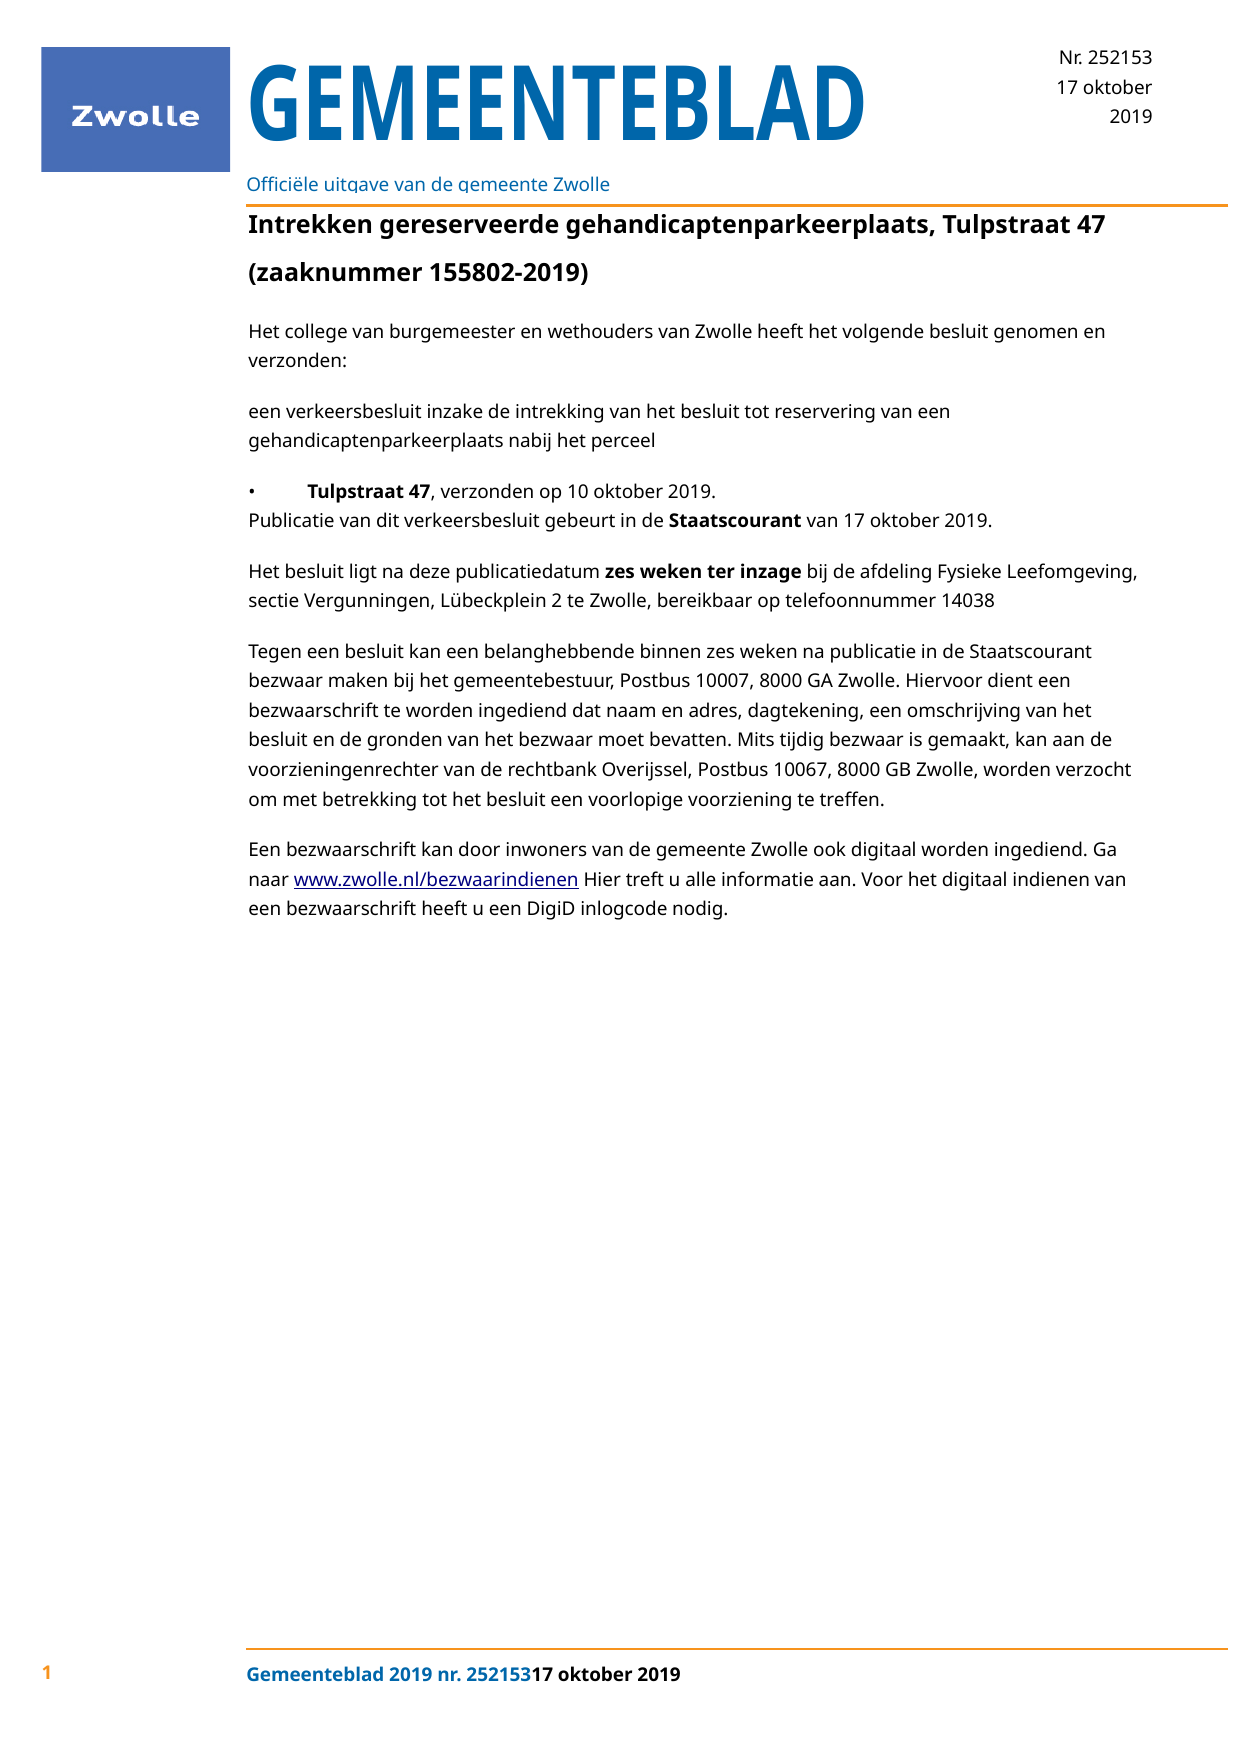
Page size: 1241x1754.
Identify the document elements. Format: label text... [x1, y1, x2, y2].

text Publicatie van dit verkeersbesluit gebeurt in de Staatscourant van 17 oktober 2019. [248, 507, 1152, 533]
text Het college van burgemeester en wethouders van Zwolle heeft het volgende besluit genomen en verzonden: [248, 318, 1152, 373]
text een verkeersbesluit inzake de intrekking van het besluit tot reservering van een gehandicaptenparkeerplaats nabij het perceel [248, 398, 1152, 453]
list Tulpstraat 47, verzonden op 10 oktober 2019. [248, 478, 1152, 504]
picture [41, 47, 231, 172]
text Een bezwaarschrift kan door inwoners van de gemeente Zwolle ook digitaal worden ingediend. Ga naar www.zwolle.nl/bezwaarindienen Hier treft u alle informatie aan. Voor het digitaal indienen van een bezwaarschrift heeft u een DigiD inlogcode nodig. [248, 836, 1152, 921]
text Tegen een besluit kan een belanghebbende binnen zes weken na publicatie in de Staatscourant bezwaar maken bij het gemeentebestuur, Postbus 10007, 8000 GA Zwolle. Hiervoor dient een bezwaarschrift te worden ingediend dat naam en adres, dagtekening, een omschrijving van het besluit en de gronden van het bezwaar moet bevatten. Mits tijdig bezwaar is gemaakt, kan aan de voorzieningenrechter van de rechtbank Overijssel, Postbus 10067, 8000 GB Zwolle, worden verzocht om met betrekking tot het besluit een voorlopige voorziening te treffen. [248, 638, 1152, 812]
text Intrekken gereserveerde gehandicaptenparkeerplaats, Tulpstraat 47 (zaaknummer 155802-2019) [248, 207, 1152, 288]
text Het besluit ligt na deze publicatiedatum zes weken ter inzage bij de afdeling Fysieke Leefomgeving, sectie Vergunningen, Lübeckplein 2 te Zwolle, bereikbaar op telefoonnummer 14038 [248, 558, 1152, 613]
